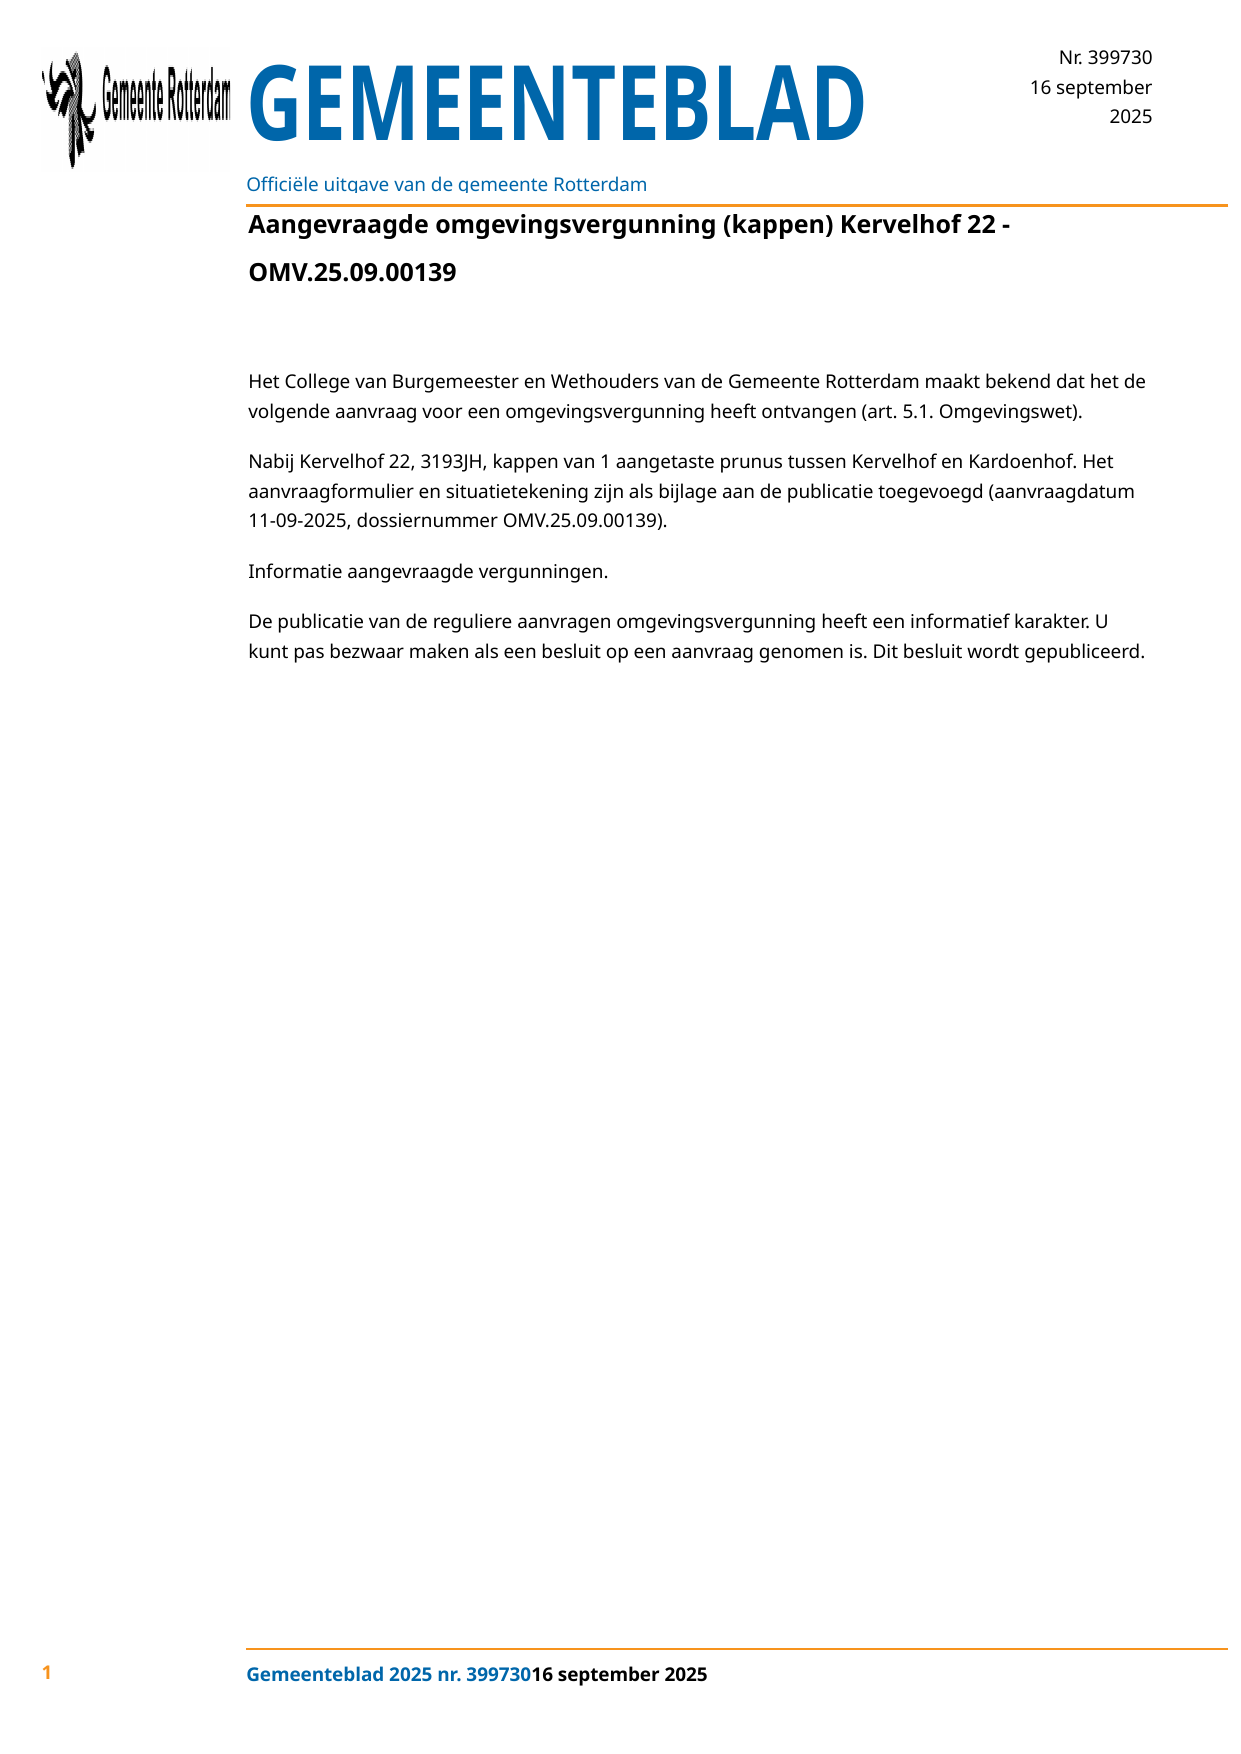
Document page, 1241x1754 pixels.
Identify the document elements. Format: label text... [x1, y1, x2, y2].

text Informatie aangevraagde vergunningen. [248, 558, 1152, 584]
text Aangevraagde omgevingsvergunning (kappen) Kervelhof 22 - OMV.25.09.00139 [248, 207, 1152, 288]
picture [41, 47, 231, 172]
text Nabij Kervelhof 22, 3193JH, kappen van 1 aangetaste prunus tussen Kervelhof en Kardoenhof. Het aanvraagformulier en situatietekening zijn als bijlage aan de publicatie toegevoegd (aanvraagdatum 11-09-2025, dossiernummer OMV.25.09.00139). [248, 448, 1152, 533]
text Het College van Burgemeester en Wethouders van de Gemeente Rotterdam maakt bekend dat het de volgende aanvraag voor een omgevingsvergunning heeft ontvangen (art. 5.1. Omgevingswet). [248, 368, 1152, 424]
text De publicatie van de reguliere aanvragen omgevingsvergunning heeft een informatief karakter. U kunt pas bezwaar maken als een besluit op een aanvraag genomen is. Dit besluit wordt gepubliceerd. [248, 608, 1152, 664]
